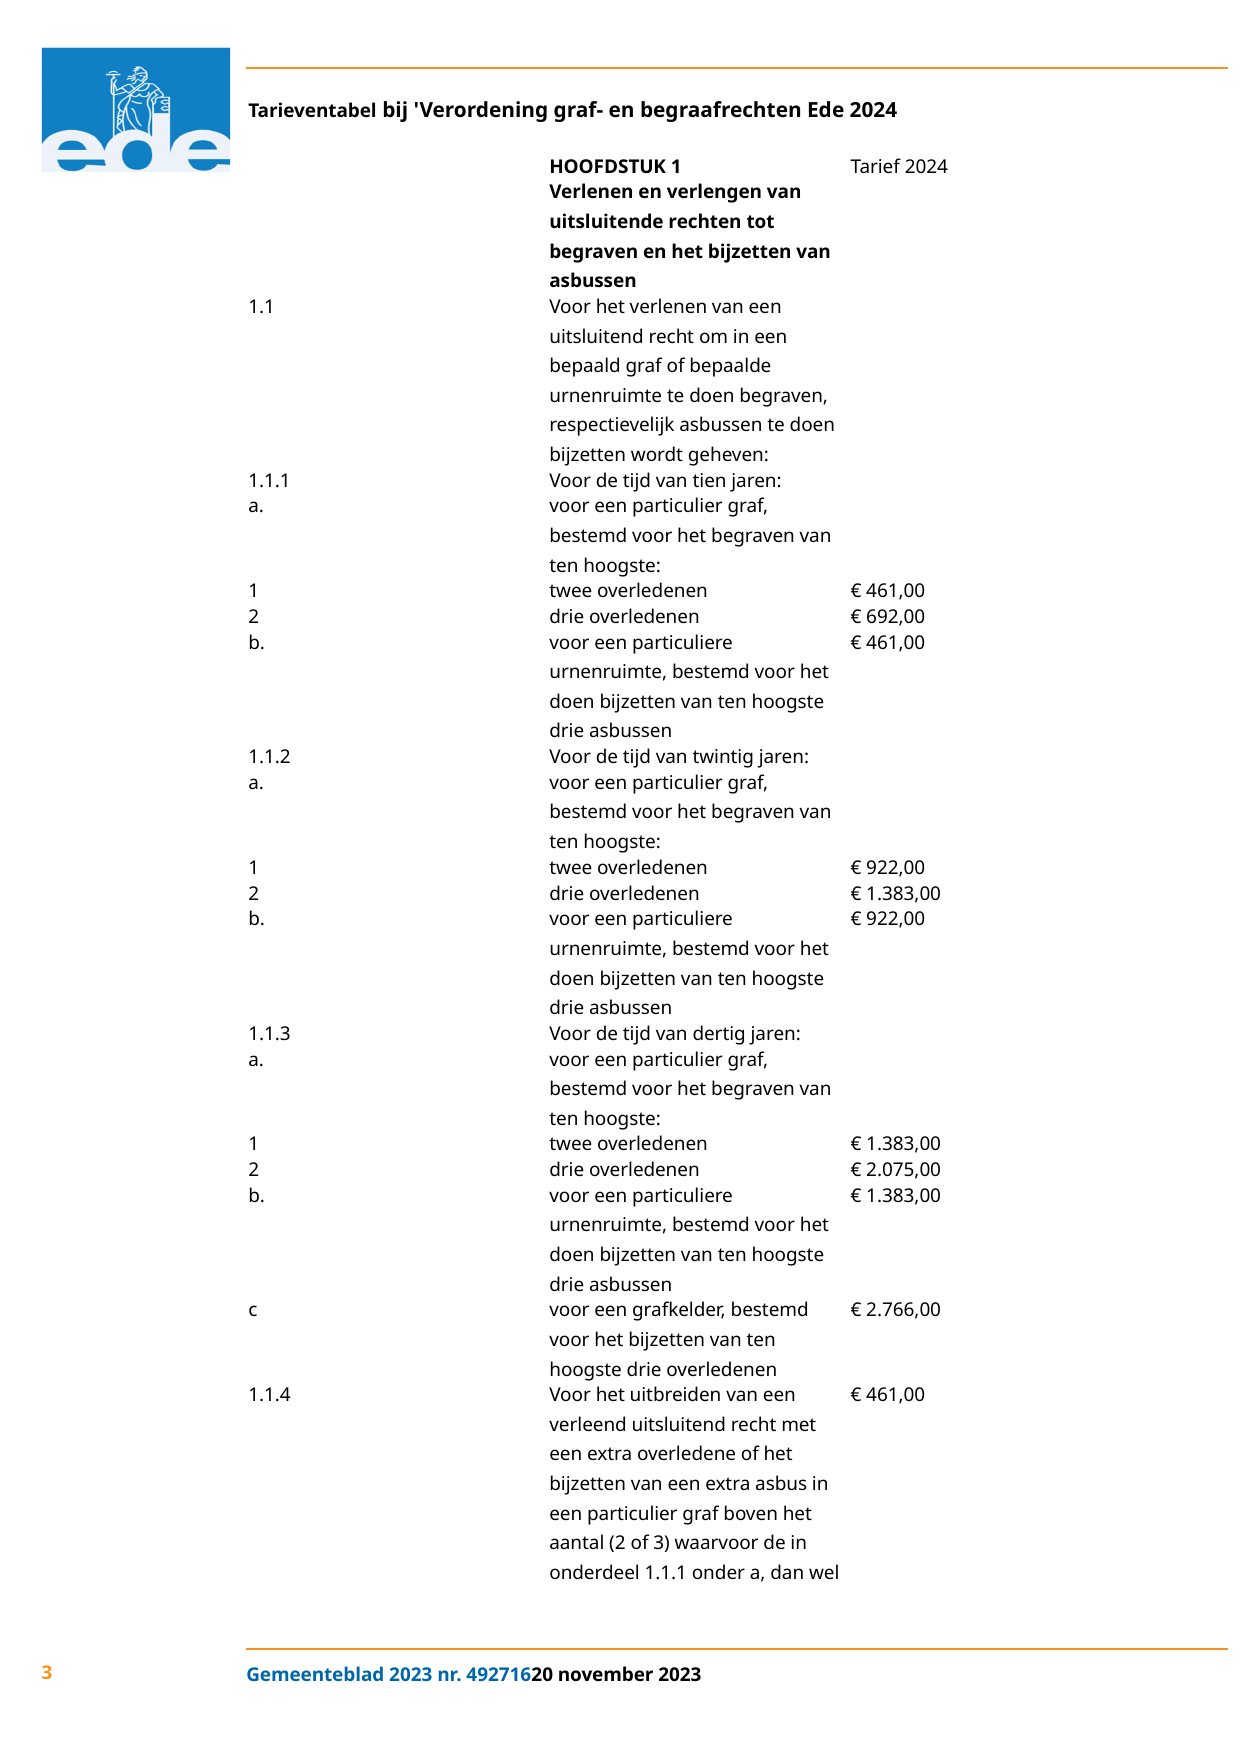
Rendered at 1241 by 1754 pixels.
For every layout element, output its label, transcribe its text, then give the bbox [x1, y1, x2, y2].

table_cell 1.1.3 [248, 1020, 549, 1046]
table_cell twee overledenen [549, 578, 850, 603]
table_cell € 2.766,00 [850, 1297, 1152, 1381]
table_cell 1 [248, 1131, 549, 1156]
table_cell [850, 1046, 1152, 1131]
table_header [248, 153, 549, 179]
table_cell 1.1.1 [248, 467, 549, 493]
table_cell voor een particuliere urnenruimte, bestemd voor het doen bijzetten van ten hoogste drie asbussen [549, 629, 850, 743]
table_cell [850, 769, 1152, 854]
table_cell 1.1.4 [248, 1381, 549, 1585]
table_cell € 1.383,00 [850, 1182, 1152, 1297]
table_cell a. [248, 769, 549, 854]
table_cell voor een particuliere urnenruimte, bestemd voor het doen bijzetten van ten hoogste drie asbussen [549, 1182, 850, 1297]
text Tarieventabel bij 'Verordening graf- en begraafrechten Ede 2024 [248, 95, 1152, 123]
table_cell c [248, 1297, 549, 1381]
table_cell 1.1.2 [248, 744, 549, 769]
table_cell drie overledenen [549, 603, 850, 629]
table_cell [850, 493, 1152, 577]
table_header HOOFDSTUK 1 [549, 153, 850, 179]
table_cell voor een particulier graf, bestemd voor het begraven van ten hoogste: [549, 769, 850, 854]
table_cell twee overledenen [549, 854, 850, 880]
table_cell voor een particuliere urnenruimte, bestemd voor het doen bijzetten van ten hoogste drie asbussen [549, 906, 850, 1020]
table_cell twee overledenen [549, 1131, 850, 1156]
table_cell b. [248, 1182, 549, 1297]
table_cell [248, 179, 549, 293]
table_cell 1 [248, 854, 549, 880]
table_cell [850, 179, 1152, 293]
table_cell € 1.383,00 [850, 1131, 1152, 1156]
table_cell € 922,00 [850, 854, 1152, 880]
table_cell Verlenen en verlengen van uitsluitende rechten tot begraven en het bijzetten van asbussen [549, 179, 850, 293]
table_cell voor een particulier graf, bestemd voor het begraven van ten hoogste: [549, 493, 850, 577]
table_cell Voor het verlenen van een uitsluitend recht om in een bepaald graf of bepaalde urnenruimte te doen begraven, respectievelijk asbussen te doen bijzetten wordt geheven: [549, 293, 850, 467]
table_cell voor een particulier graf, bestemd voor het begraven van ten hoogste: [549, 1046, 850, 1131]
table_cell b. [248, 629, 549, 743]
table_cell € 461,00 [850, 578, 1152, 603]
table_cell b. [248, 906, 549, 1020]
table_cell € 692,00 [850, 603, 1152, 629]
table_cell 2 [248, 603, 549, 629]
table_cell € 1.383,00 [850, 880, 1152, 906]
picture [41, 47, 231, 172]
table_cell [850, 467, 1152, 493]
table_cell drie overledenen [549, 1156, 850, 1182]
table_cell 2 [248, 1156, 549, 1182]
table_cell € 2.075,00 [850, 1156, 1152, 1182]
table_cell € 461,00 [850, 629, 1152, 743]
table_cell € 461,00 [850, 1381, 1152, 1585]
table_cell 1.1 [248, 293, 549, 467]
table_cell [850, 293, 1152, 467]
table_cell [850, 744, 1152, 769]
table_cell Voor de tijd van tien jaren: [549, 467, 850, 493]
table_cell drie overledenen [549, 880, 850, 906]
table_cell a. [248, 493, 549, 577]
table_cell 2 [248, 880, 549, 906]
table_cell voor een grafkelder, bestemd voor het bijzetten van ten hoogste drie overledenen [549, 1297, 850, 1381]
table_header Tarief 2024 [850, 153, 1152, 179]
table_cell Voor het uitbreiden van een verleend uitsluitend recht met een extra overledene of het bijzetten van een extra asbus in een particulier graf boven het aantal (2 of 3) waarvoor de in onderdeel 1.1.1 onder a, dan wel [549, 1381, 850, 1585]
table_cell € 922,00 [850, 906, 1152, 1020]
table_cell [850, 1020, 1152, 1046]
table_cell a. [248, 1046, 549, 1131]
table_cell 1 [248, 578, 549, 603]
table_cell Voor de tijd van dertig jaren: [549, 1020, 850, 1046]
table_cell Voor de tijd van twintig jaren: [549, 744, 850, 769]
